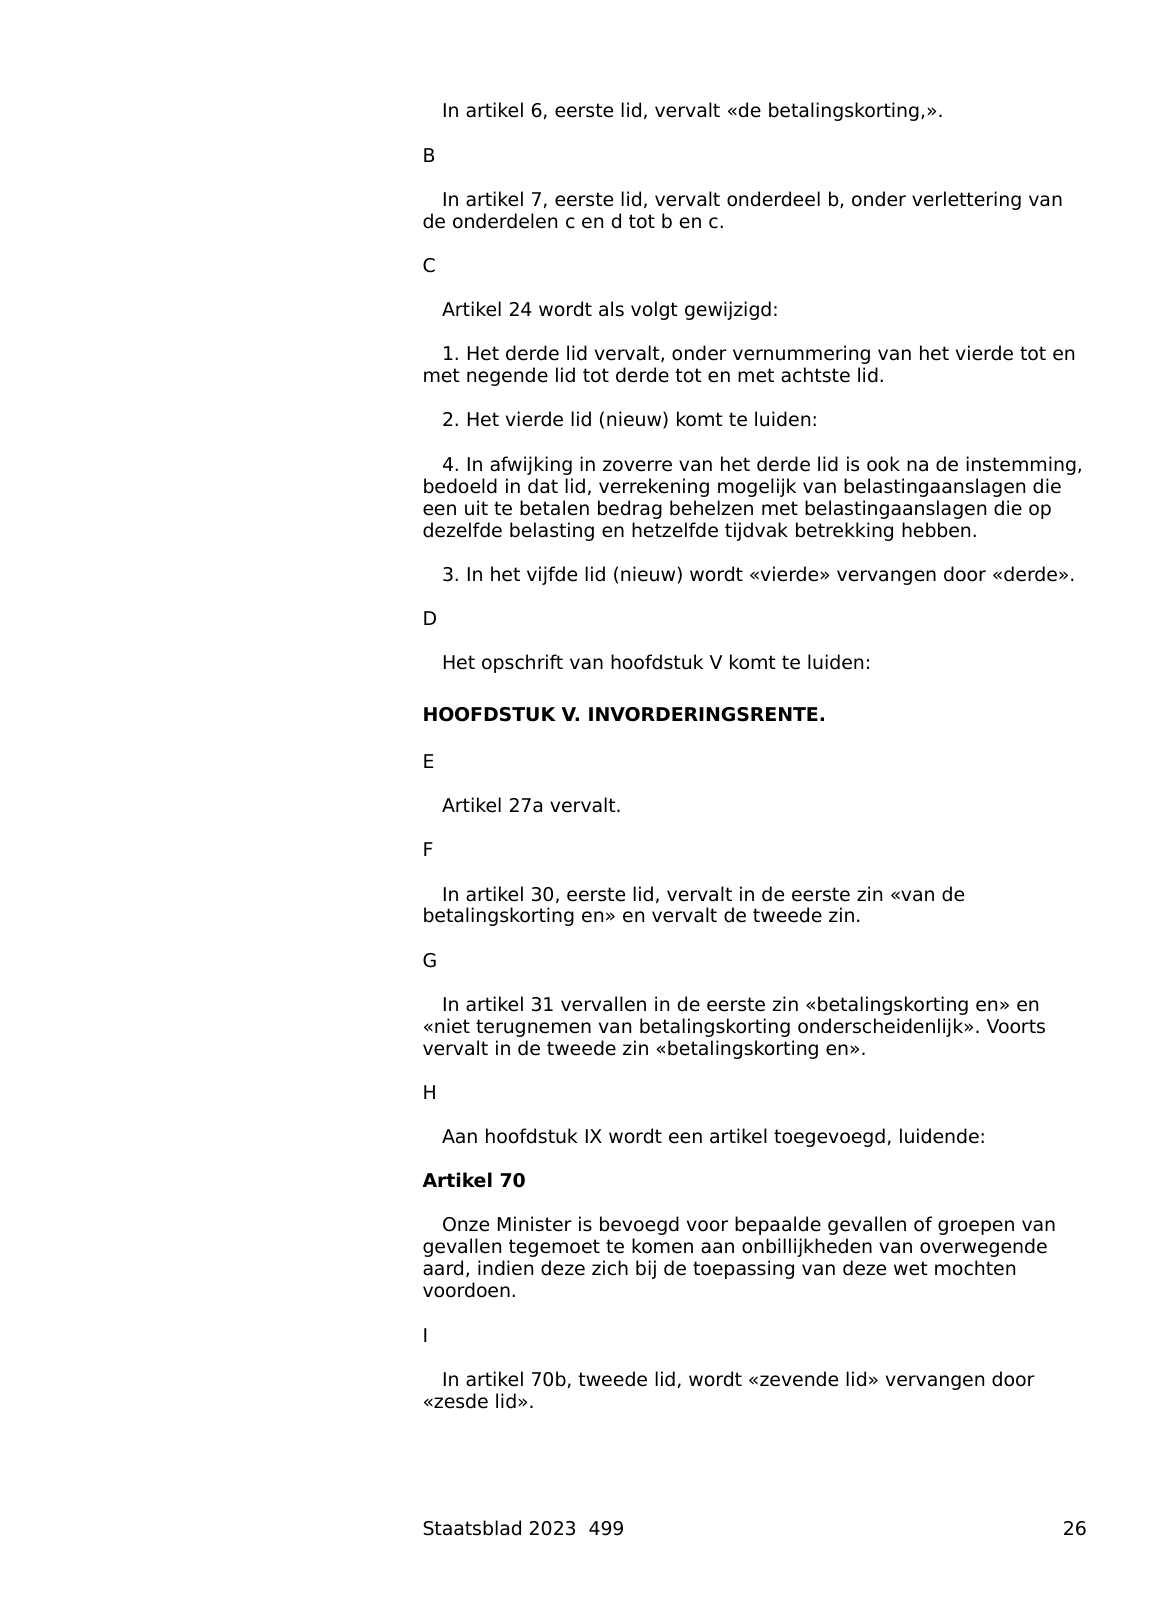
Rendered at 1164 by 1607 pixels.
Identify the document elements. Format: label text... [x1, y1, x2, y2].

text D [422, 608, 1087, 630]
text H [422, 1082, 1087, 1104]
text Artikel 24 wordt als volgt gewijzigd: [422, 299, 1087, 321]
text Het opschrift van hoofdstuk V komt te luiden: [422, 652, 1087, 674]
text Artikel 27a vervalt. [422, 795, 1087, 817]
subtitle Artikel 70 [422, 1170, 1087, 1192]
text In artikel 7, eerste lid, vervalt onderdeel b, onder verlettering van de onderdelen c en d tot b en c. [422, 189, 1087, 233]
text E [422, 751, 1087, 773]
text 4. In afwijking in zoverre van het derde lid is ook na de instemming, bedoeld in dat lid, verrekening mogelijk van belastingaanslagen die een uit te betalen bedrag behelzen met belastingaanslagen die op dezelfde belasting en hetzelfde tijdvak betrekking hebben. [422, 453, 1087, 541]
text C [422, 255, 1087, 277]
text B [422, 144, 1087, 167]
text F [422, 839, 1087, 861]
text In artikel 70b, tweede lid, wordt «zevende lid» vervangen door «zesde lid». [422, 1369, 1087, 1413]
text 2. Het vierde lid (nieuw) komt te luiden: [422, 409, 1087, 431]
text 3. In het vijfde lid (nieuw) wordt «vierde» vervangen door «derde». [422, 564, 1087, 586]
text In artikel 6, eerste lid, vervalt «de betalingskorting,». [422, 100, 1087, 122]
text Onze Minister is bevoegd voor bepaalde gevallen of groepen van gevallen tegemoet te komen aan onbillijkheden van overwegende aard, indien deze zich bij de toepassing van deze wet mochten voordoen. [422, 1214, 1087, 1302]
subtitle HOOFDSTUK V. INVORDERINGSRENTE. [422, 704, 1087, 726]
text I [422, 1324, 1087, 1346]
text 1. Het derde lid vervalt, onder vernummering van het vierde tot en met negende lid tot derde tot en met achtste lid. [422, 343, 1087, 387]
text In artikel 31 vervallen in de eerste zin «betalingskorting en» en «niet terugnemen van betalingskorting onderscheidenlijk». Voorts vervalt in de tweede zin «betalingskorting en». [422, 994, 1087, 1060]
text G [422, 949, 1087, 972]
text Aan hoofdstuk IX wordt een artikel toegevoegd, luidende: [422, 1126, 1087, 1148]
text In artikel 30, eerste lid, vervalt in de eerste zin «van de betalingskorting en» en vervalt de tweede zin. [422, 883, 1087, 927]
